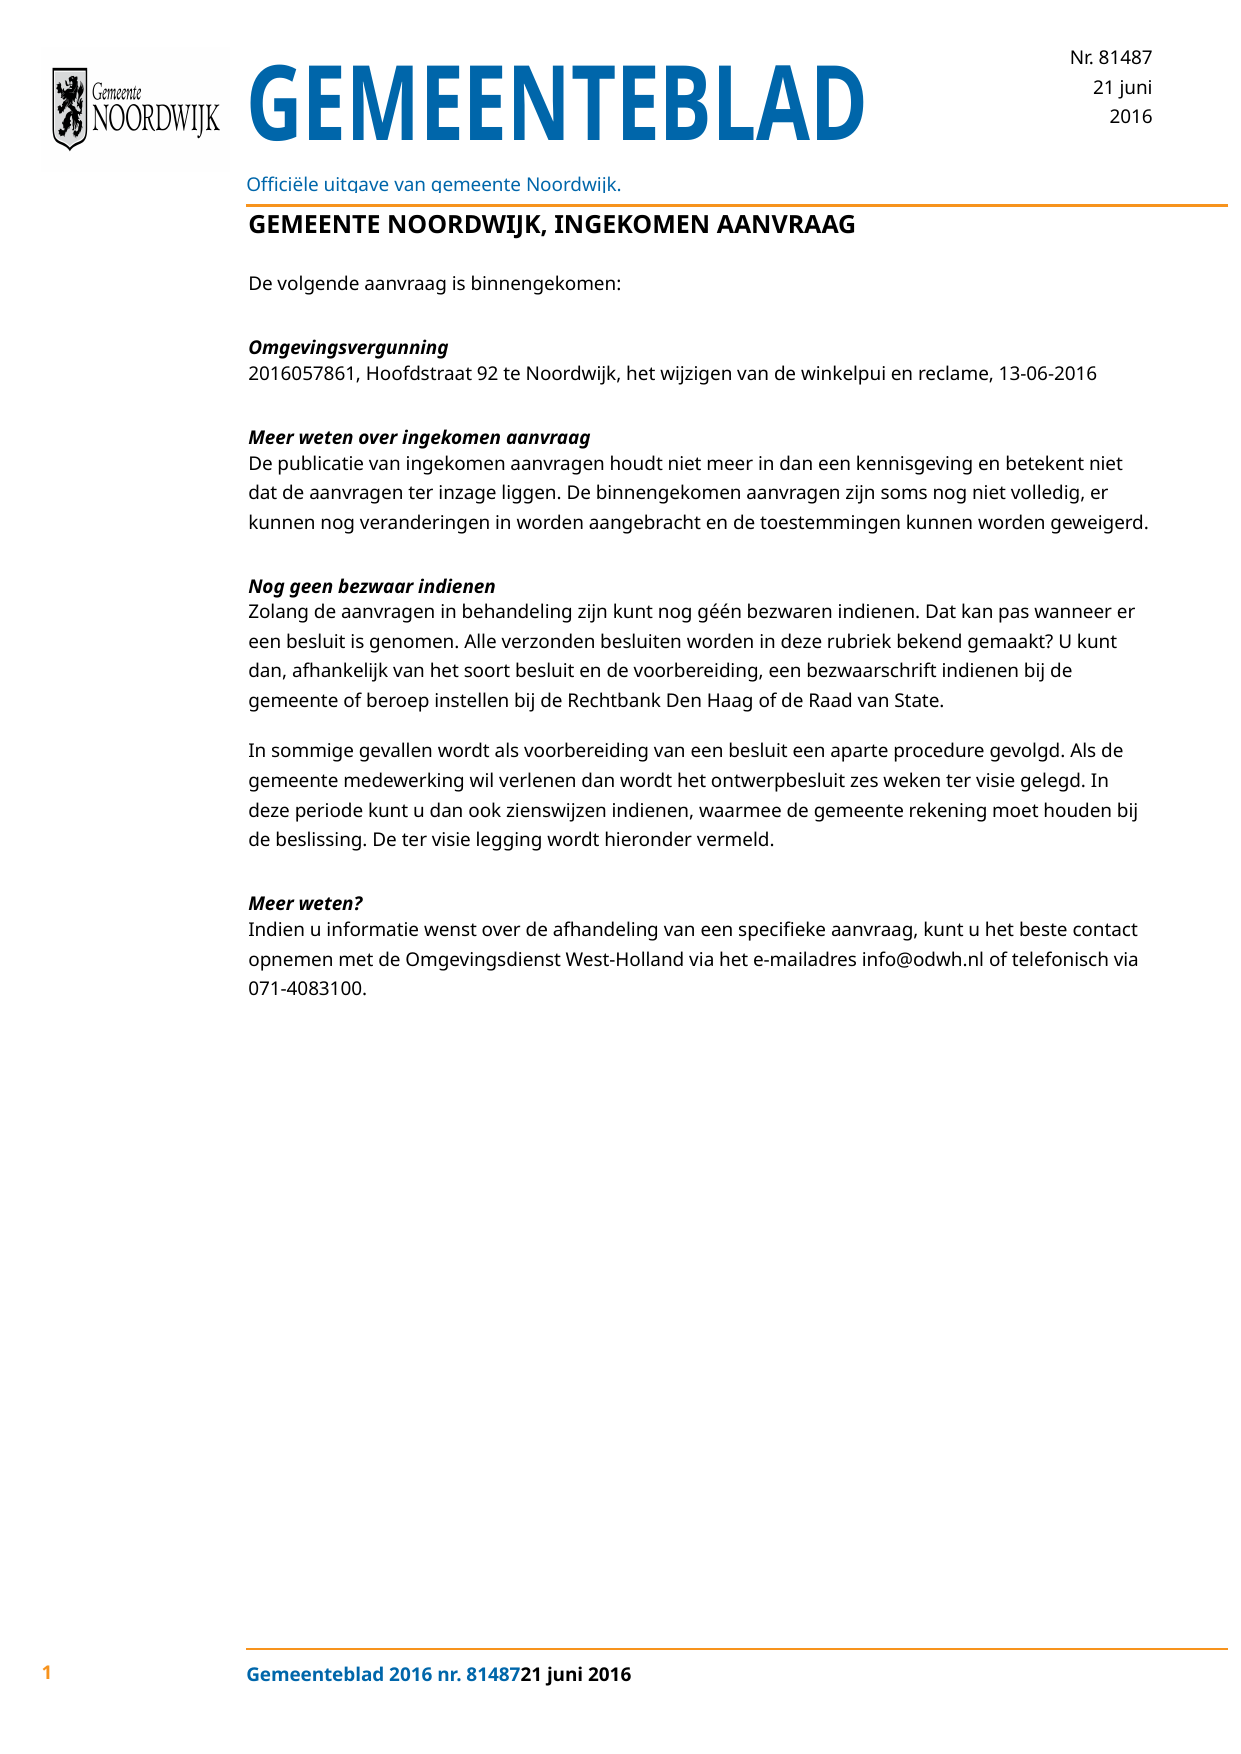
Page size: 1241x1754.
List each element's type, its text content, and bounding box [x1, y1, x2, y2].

text In sommige gevallen wordt als voorbereiding van een besluit een aparte procedure gevolgd. Als de gemeente medewerking wil verlenen dan wordt het ontwerpbesluit zes weken ter visie gelegd. In deze periode kunt u dan ook zienswijzen indienen, waarmee de gemeente rekening moet houden bij de beslissing. De ter visie legging wordt hieronder vermeld. [248, 738, 1152, 852]
text GEMEENTE NOORDWIJK, INGEKOMEN AANVRAAG [248, 207, 1152, 241]
text De publicatie van ingekomen aanvragen houdt niet meer in dan een kennisgeving en betekent niet dat de aanvragen ter inzage liggen. De binnengekomen aanvragen zijn soms nog niet volledig, er kunnen nog veranderingen in worden aangebracht en de toestemmingen kunnen worden geweigerd. [248, 450, 1152, 534]
text 2016057861, Hoofdstraat 92 te Noordwijk, het wijzigen van de winkelpui en reclame, 13-06-2016 [248, 360, 1152, 386]
text Indien u informatie wenst over de afhandeling van een specifieke aanvraag, kunt u het beste contact opnemen met de Omgevingsdienst West-Holland via het e-mailadres info@odwh.nl of telefonisch via 071-4083100. [248, 916, 1152, 1001]
text Zolang de aanvragen in behandeling zijn kunt nog géén bezwaren indienen. Dat kan pas wanneer er een besluit is genomen. Alle verzonden besluiten worden in deze rubriek bekend gemaakt? U kunt dan, afhankelijk van het soort besluit en de voorbereiding, een bezwaarschrift indienen bij de gemeente of beroep instellen bij de Rechtbank Den Haag of de Raad van State. [248, 598, 1152, 713]
picture [41, 47, 231, 172]
text Meer weten? [248, 890, 1152, 916]
text Omgevingsvergunning [248, 334, 1152, 360]
text Meer weten over ingekomen aanvraag [248, 424, 1152, 450]
text De volgende aanvraag is binnengekomen: [248, 270, 1152, 296]
text Nog geen bezwaar indienen [248, 573, 1152, 598]
